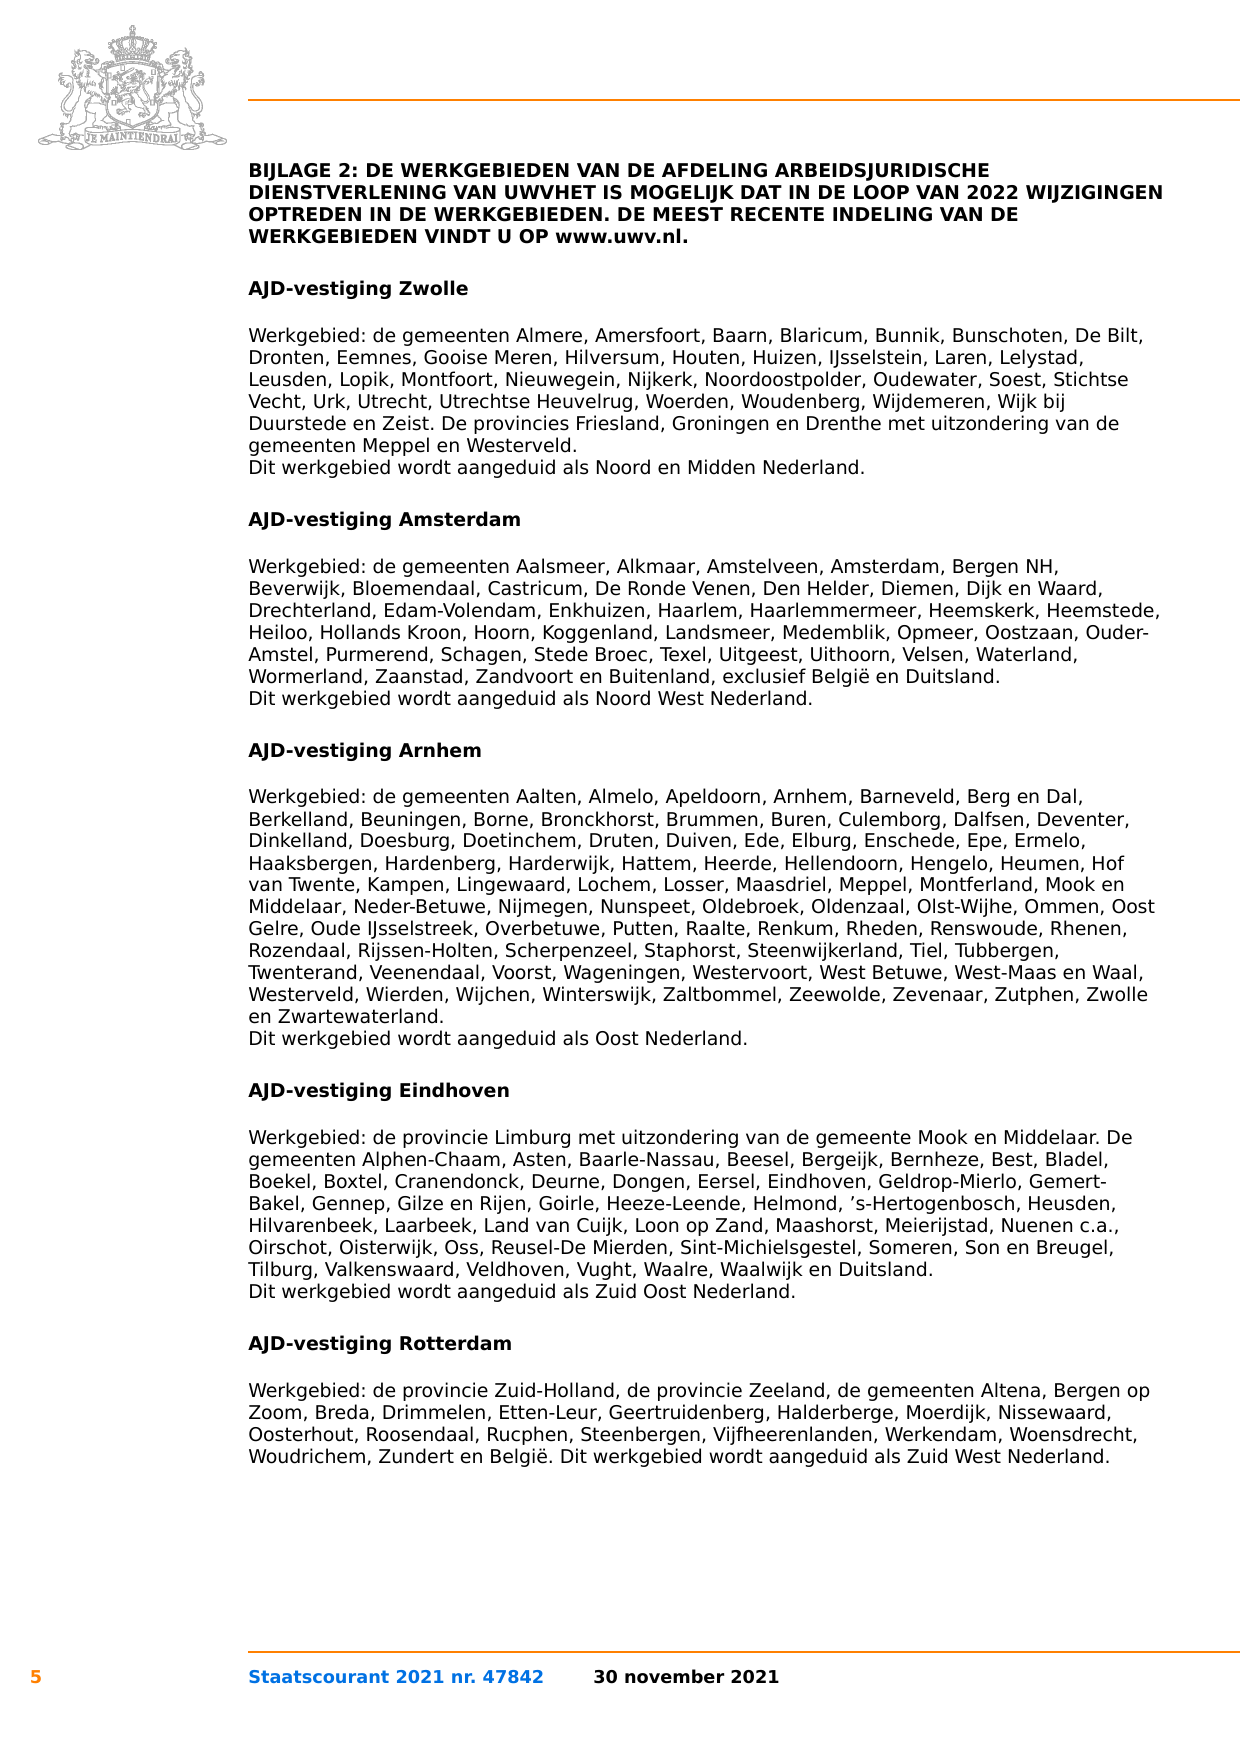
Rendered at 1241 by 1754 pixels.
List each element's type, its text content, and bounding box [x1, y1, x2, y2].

subtitle BIJLAGE 2: DE WERKGEBIEDEN VAN DE AFDELING ARBEIDSJURIDISCHE DIENSTVERLENING VAN UWVHET IS MOGELIJK DAT IN DE LOOP VAN 2022 WIJZIGINGEN OPTREDEN IN DE WERKGEBIEDEN. DE MEEST RECENTE INDELING VAN DE WERKGEBIEDEN VINDT U OP www.uwv.nl. [248, 160, 1163, 248]
text Werkgebied: de gemeenten Aalten, Almelo, Apeldoorn, Arnhem, Barneveld, Berg en Dal, Berkelland, Beuningen, Borne, Bronckhorst, Brummen, Buren, Culemborg, Dalfsen, Deventer, Dinkelland, Doesburg, Doetinchem, Druten, Duiven, Ede, Elburg, Enschede, Epe, Ermelo, Haaksbergen, Hardenberg, Harderwijk, Hattem, Heerde, Hellendoorn, Hengelo, Heumen, Hof van Twente, Kampen, Lingewaard, Lochem, Losser, Maasdriel, Meppel, Montferland, Mook en Middelaar, Neder-Betuwe, Nijmegen, Nunspeet, Oldebroek, Oldenzaal, Olst-Wijhe, Ommen, Oost Gelre, Oude IJsselstreek, Overbetuwe, Putten, Raalte, Renkum, Rheden, Renswoude, Rhenen, Rozendaal, Rijssen-Holten, Scherpenzeel, Staphorst, Steenwijkerland, Tiel, Tubbergen, Twenterand, Veenendaal, Voorst, Wageningen, Westervoort, West Betuwe, West-Maas en Waal, Westerveld, Wierden, Wijchen, Winterswijk, Zaltbommel, Zeewolde, Zevenaar, Zutphen, Zwolle en Zwartewaterland. [248, 786, 1163, 1028]
text Werkgebied: de gemeenten Aalsmeer, Alkmaar, Amstelveen, Amsterdam, Bergen NH, Beverwijk, Bloemendaal, Castricum, De Ronde Venen, Den Helder, Diemen, Dijk en Waard, Drechterland, Edam-Volendam, Enkhuizen, Haarlem, Haarlemmermeer, Heemskerk, Heemstede, Heiloo, Hollands Kroon, Hoorn, Koggenland, Landsmeer, Medemblik, Opmeer, Oostzaan, Ouder-Amstel, Purmerend, Schagen, Stede Broec, Texel, Uitgeest, Uithoorn, Velsen, Waterland, Wormerland, Zaanstad, Zandvoort en Buitenland, exclusief België en Duitsland. [248, 556, 1163, 687]
picture [38, 25, 227, 150]
text Werkgebied: de gemeenten Almere, Amersfoort, Baarn, Blaricum, Bunnik, Bunschoten, De Bilt, Dronten, Eemnes, Gooise Meren, Hilversum, Houten, Huizen, IJsselstein, Laren, Lelystad, Leusden, Lopik, Montfoort, Nieuwegein, Nijkerk, Noordoostpolder, Oudewater, Soest, Stichtse Vecht, Urk, Utrecht, Utrechtse Heuvelrug, Woerden, Woudenberg, Wijdemeren, Wijk bij Duurstede en Zeist. De provincies Friesland, Groningen en Drenthe met uitzondering van de gemeenten Meppel en Westerveld. [248, 325, 1163, 457]
text Dit werkgebied wordt aangeduid als Noord West Nederland. [248, 687, 1163, 709]
subtitle AJD-vestiging Eindhoven [248, 1080, 1163, 1102]
subtitle AJD-vestiging Amsterdam [248, 509, 1163, 531]
subtitle AJD-vestiging Zwolle [248, 278, 1163, 300]
text Dit werkgebied wordt aangeduid als Noord en Midden Nederland. [248, 457, 1163, 479]
text Werkgebied: de provincie Zuid-Holland, de provincie Zeeland, de gemeenten Altena, Bergen op Zoom, Breda, Drimmelen, Etten-Leur, Geertruidenberg, Halderberge, Moerdijk, Nissewaard, Oosterhout, Roosendaal, Rucphen, Steenbergen, Vijfheerenlanden, Werkendam, Woensdrecht, Woudrichem, Zundert en België. Dit werkgebied wordt aangeduid als Zuid West Nederland. [248, 1380, 1163, 1468]
subtitle AJD-vestiging Rotterdam [248, 1333, 1163, 1355]
subtitle AJD-vestiging Arnhem [248, 739, 1163, 761]
text Dit werkgebied wordt aangeduid als Zuid Oost Nederland. [248, 1281, 1163, 1303]
text Dit werkgebied wordt aangeduid als Oost Nederland. [248, 1028, 1163, 1050]
text Werkgebied: de provincie Limburg met uitzondering van de gemeente Mook en Middelaar. De gemeenten Alphen-Chaam, Asten, Baarle-Nassau, Beesel, Bergeijk, Bernheze, Best, Bladel, Boekel, Boxtel, Cranendonck, Deurne, Dongen, Eersel, Eindhoven, Geldrop-Mierlo, Gemert-Bakel, Gennep, Gilze en Rijen, Goirle, Heeze-Leende, Helmond, ’s-Hertogenbosch, Heusden, Hilvarenbeek, Laarbeek, Land van Cuijk, Loon op Zand, Maashorst, Meierijstad, Nuenen c.a., Oirschot, Oisterwijk, Oss, Reusel-De Mierden, Sint-Michielsgestel, Someren, Son en Breugel, Tilburg, Valkenswaard, Veldhoven, Vught, Waalre, Waalwijk en Duitsland. [248, 1127, 1163, 1281]
